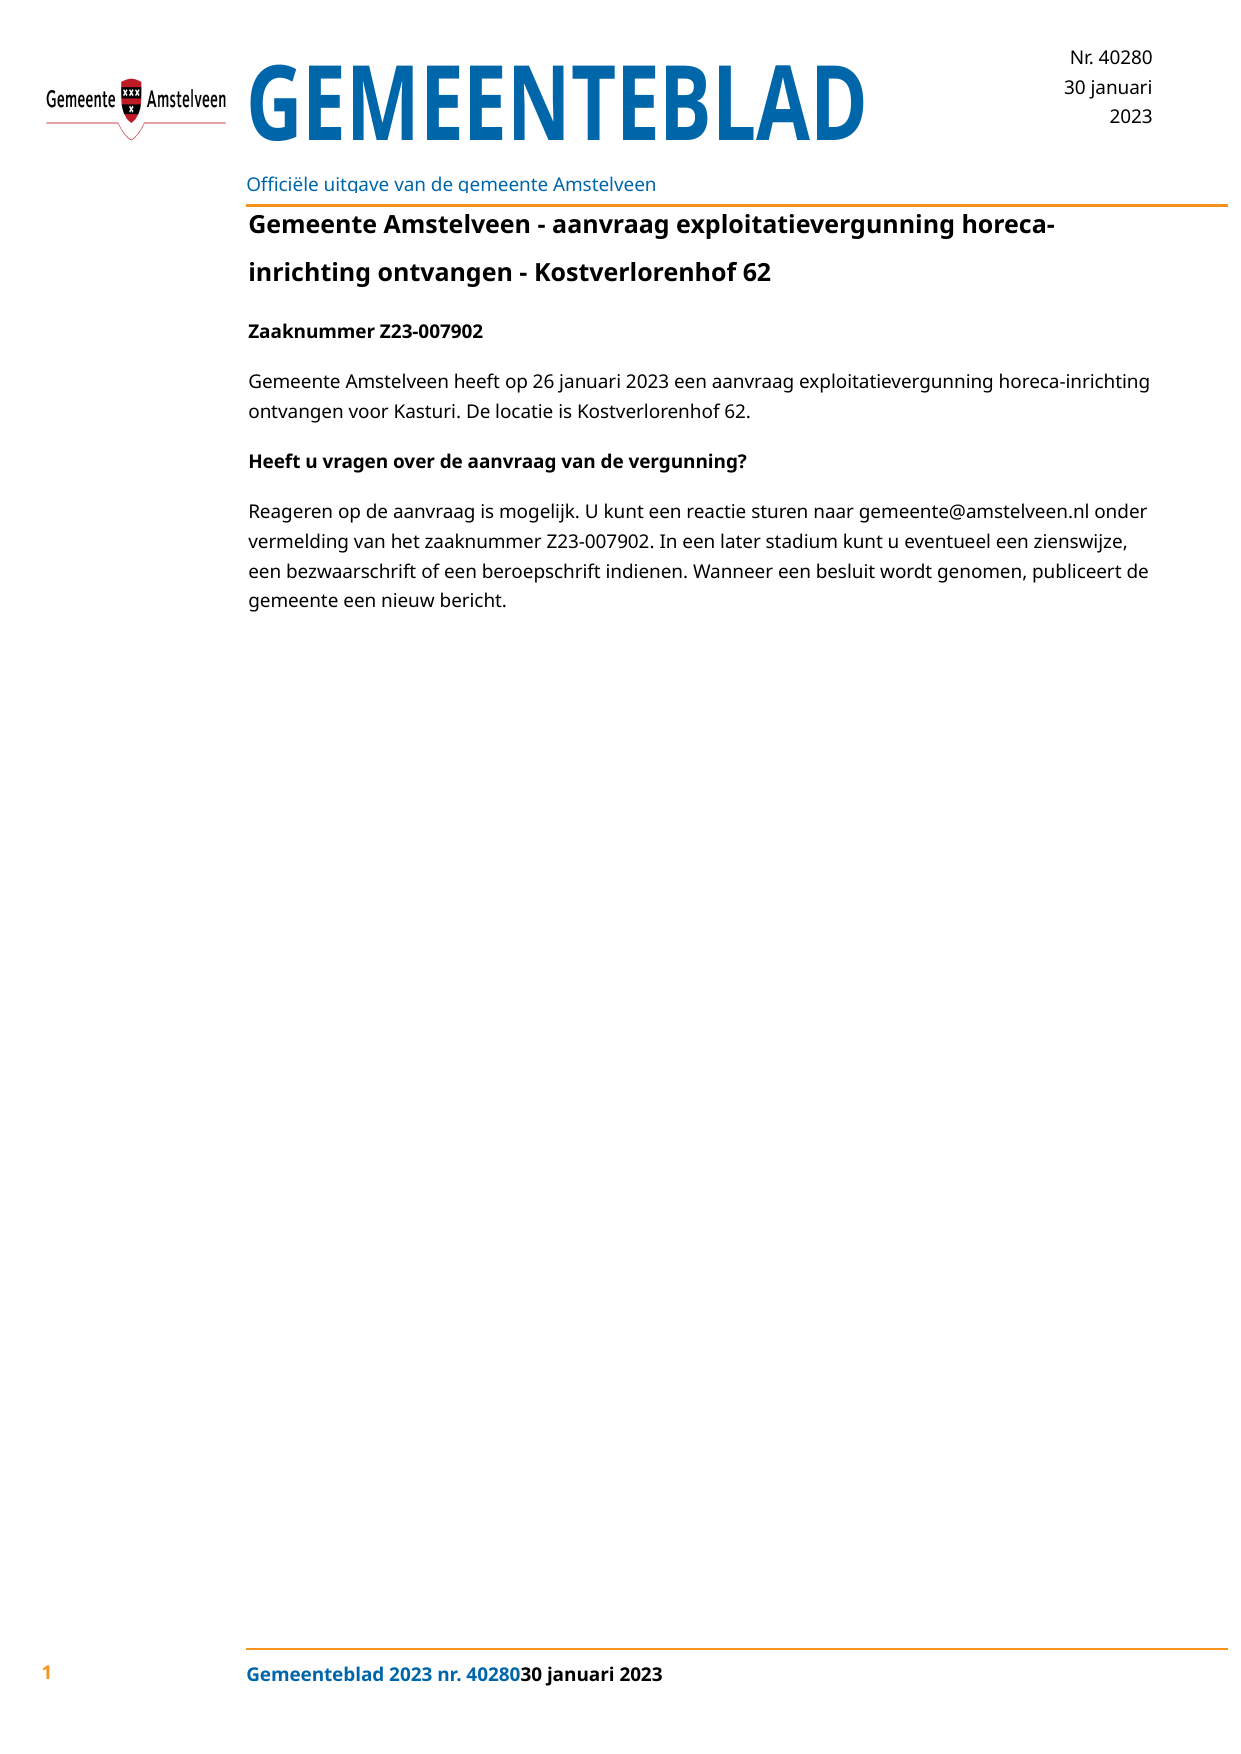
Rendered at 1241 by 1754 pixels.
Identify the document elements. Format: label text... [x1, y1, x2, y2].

text Gemeente Amstelveen - aanvraag exploitatievergunning horeca-inrichting ontvangen - Kostverlorenhof 62 [248, 207, 1152, 288]
text Zaaknummer Z23-007902 [248, 318, 1152, 344]
text Heeft u vragen over de aanvraag van de vergunning? [248, 448, 1152, 474]
text Gemeente Amstelveen heeft op 26 januari 2023 een aanvraag exploitatievergunning horeca-inrichting ontvangen voor Kasturi. De locatie is Kostverlorenhof 62. [248, 368, 1152, 424]
text Reageren op de aanvraag is mogelijk. U kunt een reactie sturen naar gemeente@amstelveen.nl onder vermelding van het zaaknummer Z23-007902. In een later stadium kunt u eventueel een zienswijze, een bezwaarschrift of een beroepschrift indienen. Wanneer een besluit wordt genomen, publiceert de gemeente een nieuw bericht. [248, 499, 1152, 613]
picture [41, 47, 231, 172]
